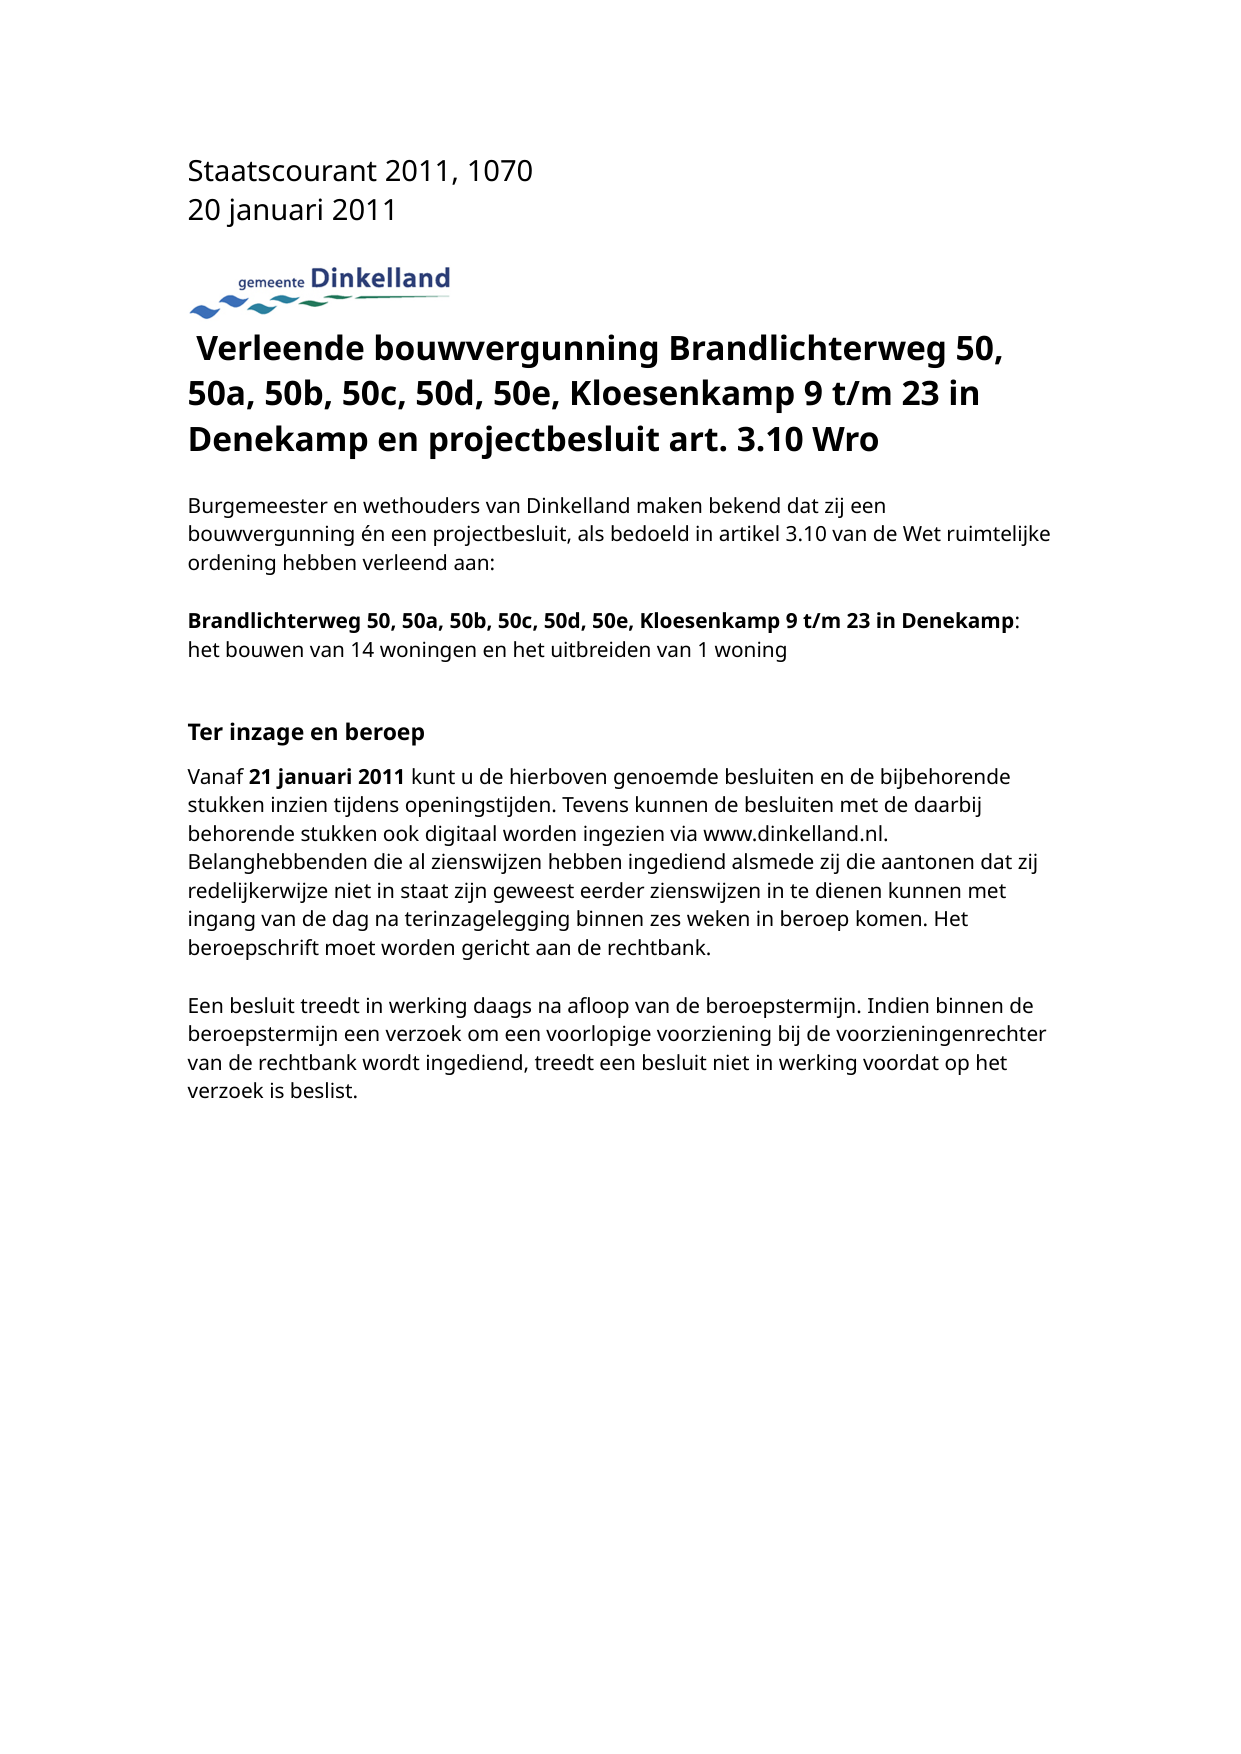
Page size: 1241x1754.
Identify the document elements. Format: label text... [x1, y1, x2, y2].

subtitle Verleende bouwvergunning Brandlichterweg 50, 50a, 50b, 50c, 50d, 50e, Kloesenkamp 9 t/m 23 in Denekamp en projectbesluit art. 3.10 Wro [187, 271, 1053, 461]
text Een besluit treedt in werking daags na afloop van de beroepstermijn. Indien binnen de beroepstermijn een verzoek om een voorlopige voorziening bij de voorzieningenrechter van de rechtbank wordt ingediend, treedt een besluit niet in werking voordat op het verzoek is beslist. [187, 991, 1053, 1105]
text Staatscourant 2011, 1070 [187, 150, 1053, 190]
text Brandlichterweg 50, 50a, 50b, 50c, 50d, 50e, Kloesenkamp 9 t/m 23 in Denekamp: het bouwen van 14 woningen en het uitbreiden van 1 woning [187, 606, 1053, 663]
text Burgemeester en wethouders van Dinkelland maken bekend dat zij een bouwvergunning én een projectbesluit, als bedoeld in artikel 3.10 van de Wet ruimtelijke ordening hebben verleend aan: [187, 491, 1053, 576]
subtitle Ter inzage en beroep [187, 716, 1053, 747]
text 20 januari 2011 [187, 190, 1053, 229]
text Vanaf 21 januari 2011 kunt u de hierboven genoemde besluiten en de bijbehorende stukken inzien tijdens openingstijden. Tevens kunnen de besluiten met de daarbij behorende stukken ook digitaal worden ingezien via www.dinkelland.nl. Belanghebbenden die al zienswijzen hebben ingediend alsmede zij die aantonen dat zij redelijkerwijze niet in staat zijn geweest eerder zienswijzen in te dienen kunnen met ingang van de dag na terinzagelegging binnen zes weken in beroep komen. Het beroepschrift moet worden gericht aan de rechtbank. [187, 762, 1053, 961]
picture [187, 258, 454, 325]
